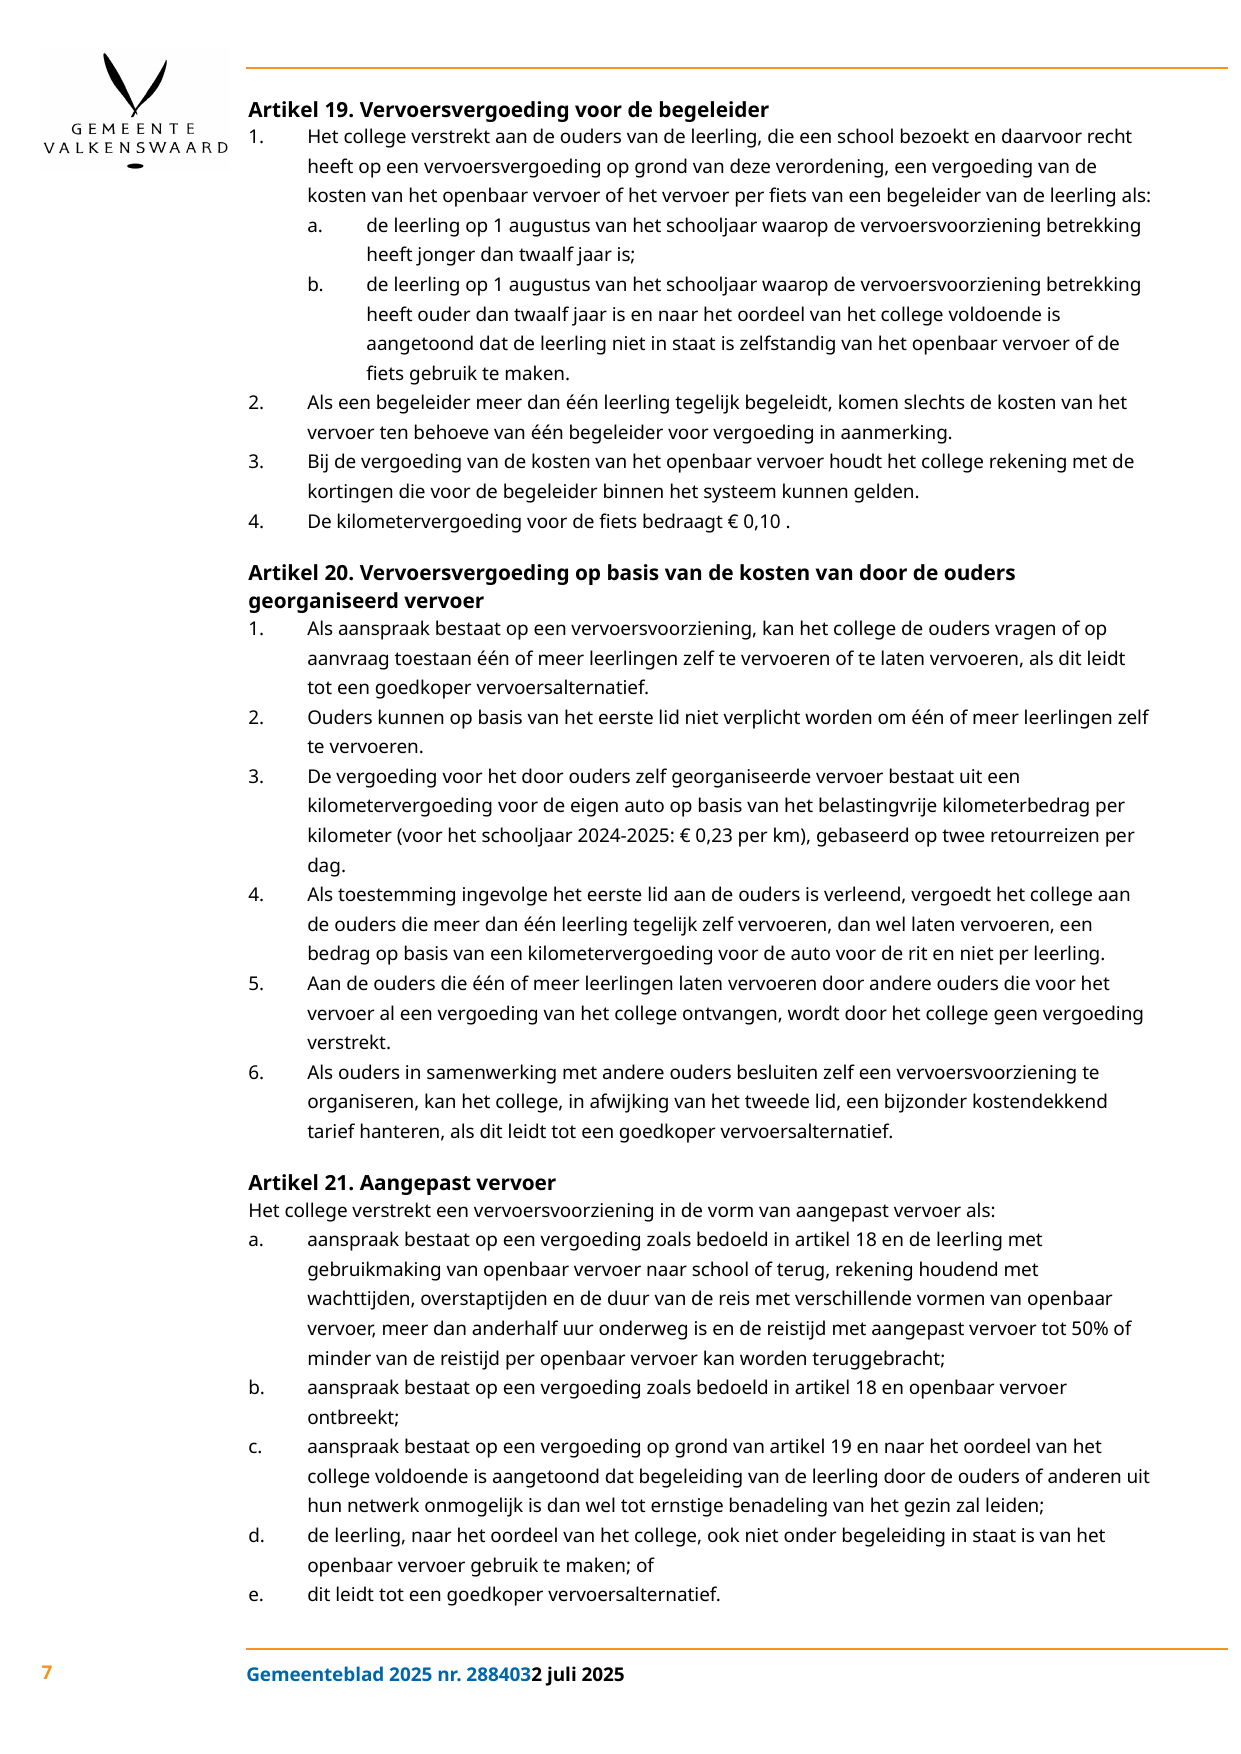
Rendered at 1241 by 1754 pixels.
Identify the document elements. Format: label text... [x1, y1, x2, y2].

list Als aanspraak bestaat op een vervoersvoorziening, kan het college de ouders vragen of op aanvraag toestaan één of meer leerlingen zelf te vervoeren of te laten vervoeren, als dit leidt tot een goedkoper vervoersalternatief. [248, 615, 1152, 700]
list Als een begeleider meer dan één leerling tegelijk begeleidt, komen slechts de kosten van het vervoer ten behoeve van één begeleider voor vergoeding in aanmerking. [248, 389, 1152, 445]
list de leerling op 1 augustus van het schooljaar waarop de vervoersvoorziening betrekking heeft jonger dan twaalf jaar is; [307, 212, 1152, 267]
list Als ouders in samenwerking met andere ouders besluiten zelf een vervoersvoorziening te organiseren, kan het college, in afwijking van het tweede lid, een bijzonder kostendekkend tarief hanteren, als dit leidt tot een goedkoper vervoersalternatief. [248, 1059, 1152, 1144]
list aanspraak bestaat op een vergoeding zoals bedoeld in artikel 18 en openbaar vervoer ontbreekt; [248, 1374, 1152, 1430]
list de leerling, naar het oordeel van het college, ook niet onder begeleiding in staat is van het openbaar vervoer gebruik te maken; of [248, 1522, 1152, 1578]
list de leerling op 1 augustus van het schooljaar waarop de vervoersvoorziening betrekking heeft ouder dan twaalf jaar is en naar het oordeel van het college voldoende is aangetoond dat de leerling niet in staat is zelfstandig van het openbaar vervoer of de fiets gebruik te maken. [307, 271, 1152, 386]
list Ouders kunnen op basis van het eerste lid niet verplicht worden om één of meer leerlingen zelf te vervoeren. [248, 704, 1152, 759]
list Aan de ouders die één of meer leerlingen laten vervoeren door andere ouders die voor het vervoer al een vergoeding van het college ontvangen, wordt door het college geen vergoeding verstrekt. [248, 970, 1152, 1055]
list Het college verstrekt aan de ouders van de leerling, die een school bezoekt en daarvoor recht heeft op een vervoersvergoeding op grond van deze verordening, een vergoeding van de kosten van het openbaar vervoer of het vervoer per fiets van een begeleider van de leerling als: [248, 123, 1152, 208]
picture [41, 47, 231, 172]
list De vergoeding voor het door ouders zelf georganiseerde vervoer bestaat uit een kilometervergoeding voor de eigen auto op basis van het belastingvrije kilometerbedrag per kilometer (voor het schooljaar 2024-2025: € 0,23 per km), gebaseerd op twee retourreizen per dag. [248, 763, 1152, 877]
text Artikel 19. Vervoersvergoeding voor de begeleider [248, 95, 1152, 123]
text Het college verstrekt een vervoersvoorziening in de vorm van aangepast vervoer als: [248, 1197, 1152, 1223]
list dit leidt tot een goedkoper vervoersalternatief. [248, 1581, 1152, 1607]
text Artikel 21. Aangepast vervoer [248, 1168, 1152, 1197]
list Bij de vergoeding van de kosten van het openbaar vervoer houdt het college rekening met de kortingen die voor de begeleider binnen het systeem kunnen gelden. [248, 449, 1152, 504]
list Als toestemming ingevolge het eerste lid aan de ouders is verleend, vergoedt het college aan de ouders die meer dan één leerling tegelijk zelf vervoeren, dan wel laten vervoeren, een bedrag op basis van een kilometervergoeding voor de auto voor de rit en niet per leerling. [248, 881, 1152, 966]
list aanspraak bestaat op een vergoeding op grond van artikel 19 en naar het oordeel van het college voldoende is aangetoond dat begeleiding van de leerling door de ouders of anderen uit hun netwerk onmogelijk is dan wel tot ernstige benadeling van het gezin zal leiden; [248, 1433, 1152, 1518]
text Artikel 20. Vervoersvergoeding op basis van de kosten van door de ouders georganiseerd vervoer [248, 558, 1152, 615]
list aanspraak bestaat op een vergoeding zoals bedoeld in artikel 18 en de leerling met gebruikmaking van openbaar vervoer naar school of terug, rekening houdend met wachttijden, overstaptijden en de duur van de reis met verschillende vormen van openbaar vervoer, meer dan anderhalf uur onderweg is en de reistijd met aangepast vervoer tot 50% of minder van de reistijd per openbaar vervoer kan worden teruggebracht; [248, 1226, 1152, 1371]
list De kilometervergoeding voor de fiets bedraagt € 0,10 . [248, 508, 1152, 533]
